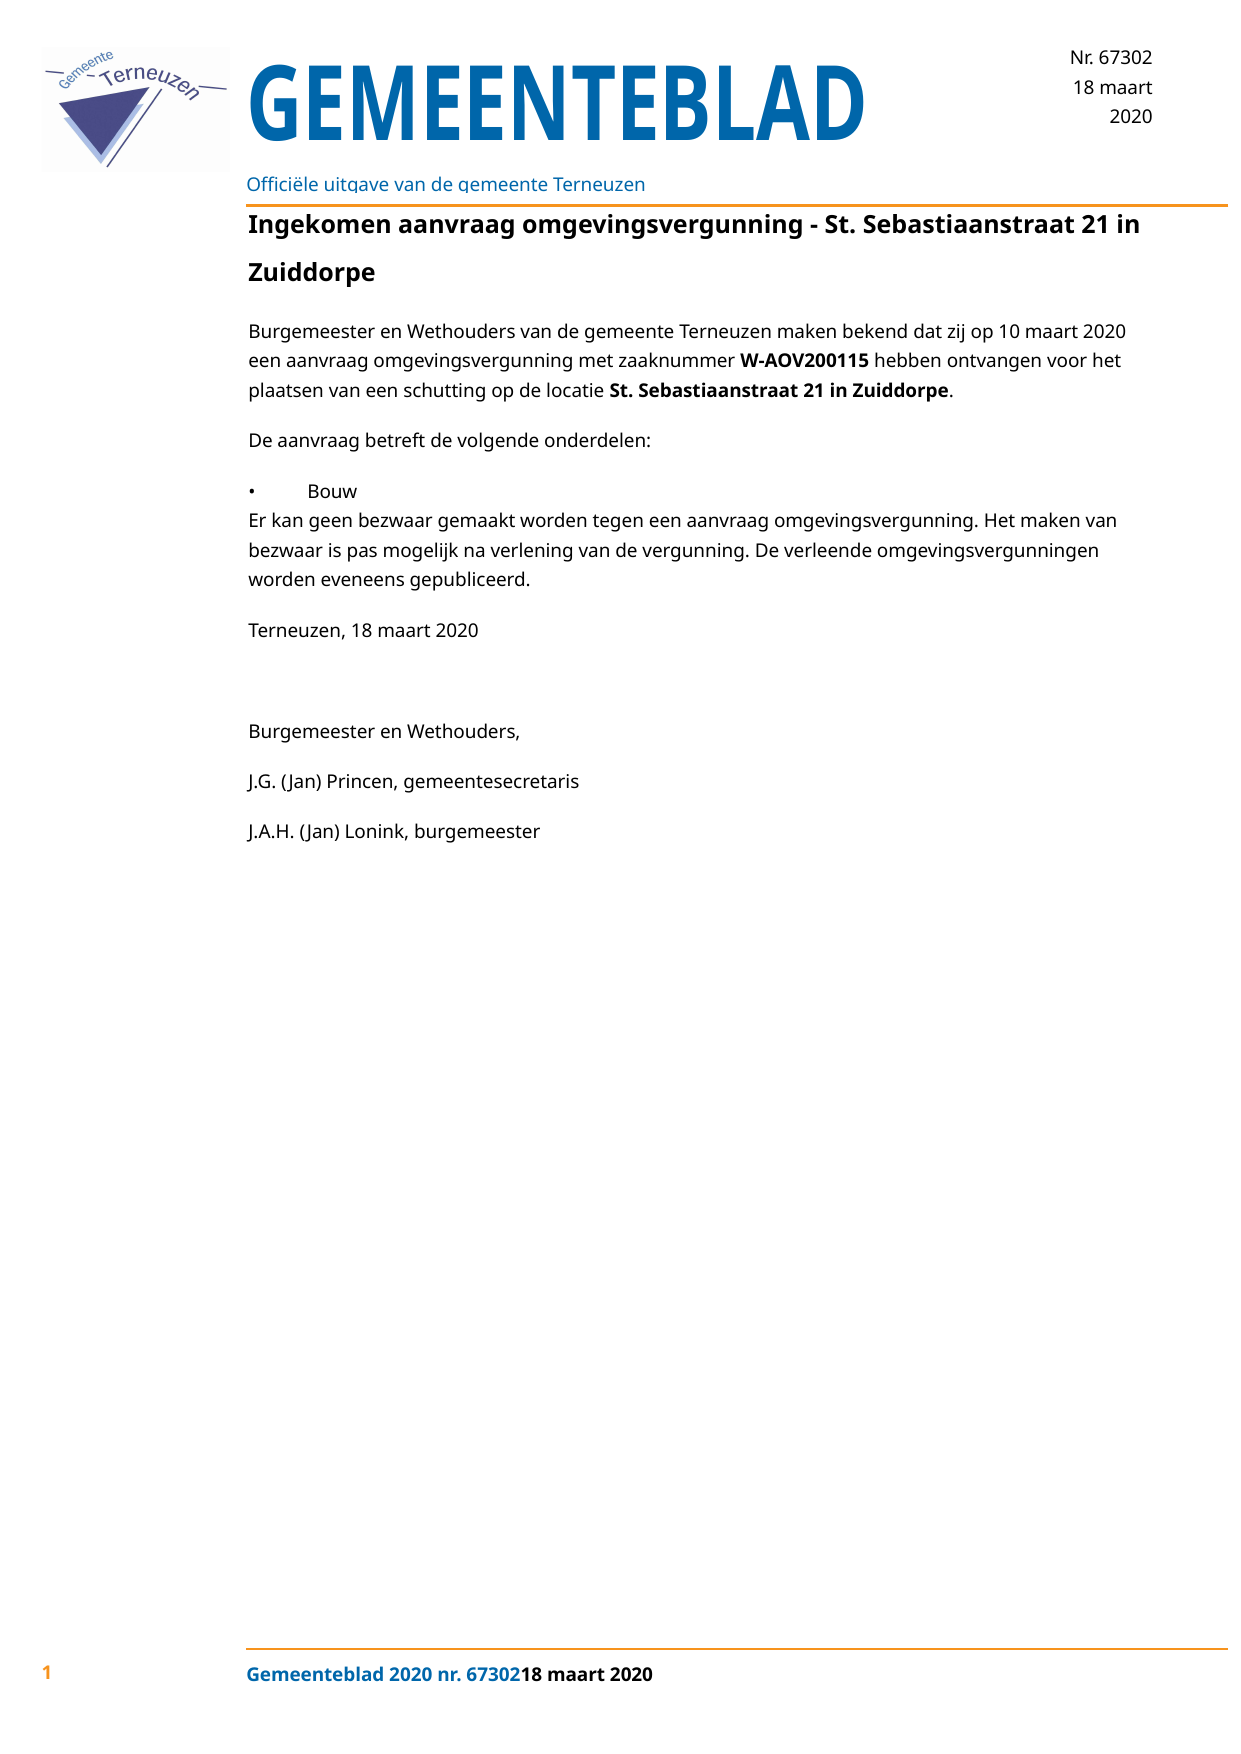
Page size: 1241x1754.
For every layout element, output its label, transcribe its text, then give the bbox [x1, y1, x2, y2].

text De aanvraag betreft de volgende onderdelen: [248, 427, 1152, 453]
list Bouw [248, 478, 1152, 504]
text J.G. (Jan) Princen, gemeentesecretaris [248, 768, 1152, 794]
text Burgemeester en Wethouders, [248, 718, 1152, 744]
picture [41, 47, 231, 172]
text Terneuzen, 18 maart 2020 [248, 617, 1152, 643]
text J.A.H. (Jan) Lonink, burgemeester [248, 819, 1152, 844]
text Burgemeester en Wethouders van de gemeente Terneuzen maken bekend dat zij op 10 maart 2020 een aanvraag omgevingsvergunning met zaaknummer W-AOV200115 hebben ontvangen voor het plaatsen van een schutting op de locatie St. Sebastiaanstraat 21 in Zuiddorpe. [248, 318, 1152, 403]
text Ingekomen aanvraag omgevingsvergunning - St. Sebastiaanstraat 21 in Zuiddorpe [248, 207, 1152, 288]
text Er kan geen bezwaar gemaakt worden tegen een aanvraag omgevingsvergunning. Het maken van bezwaar is pas mogelijk na verlening van de vergunning. De verleende omgevingsvergunningen worden eveneens gepubliceerd. [248, 507, 1152, 592]
